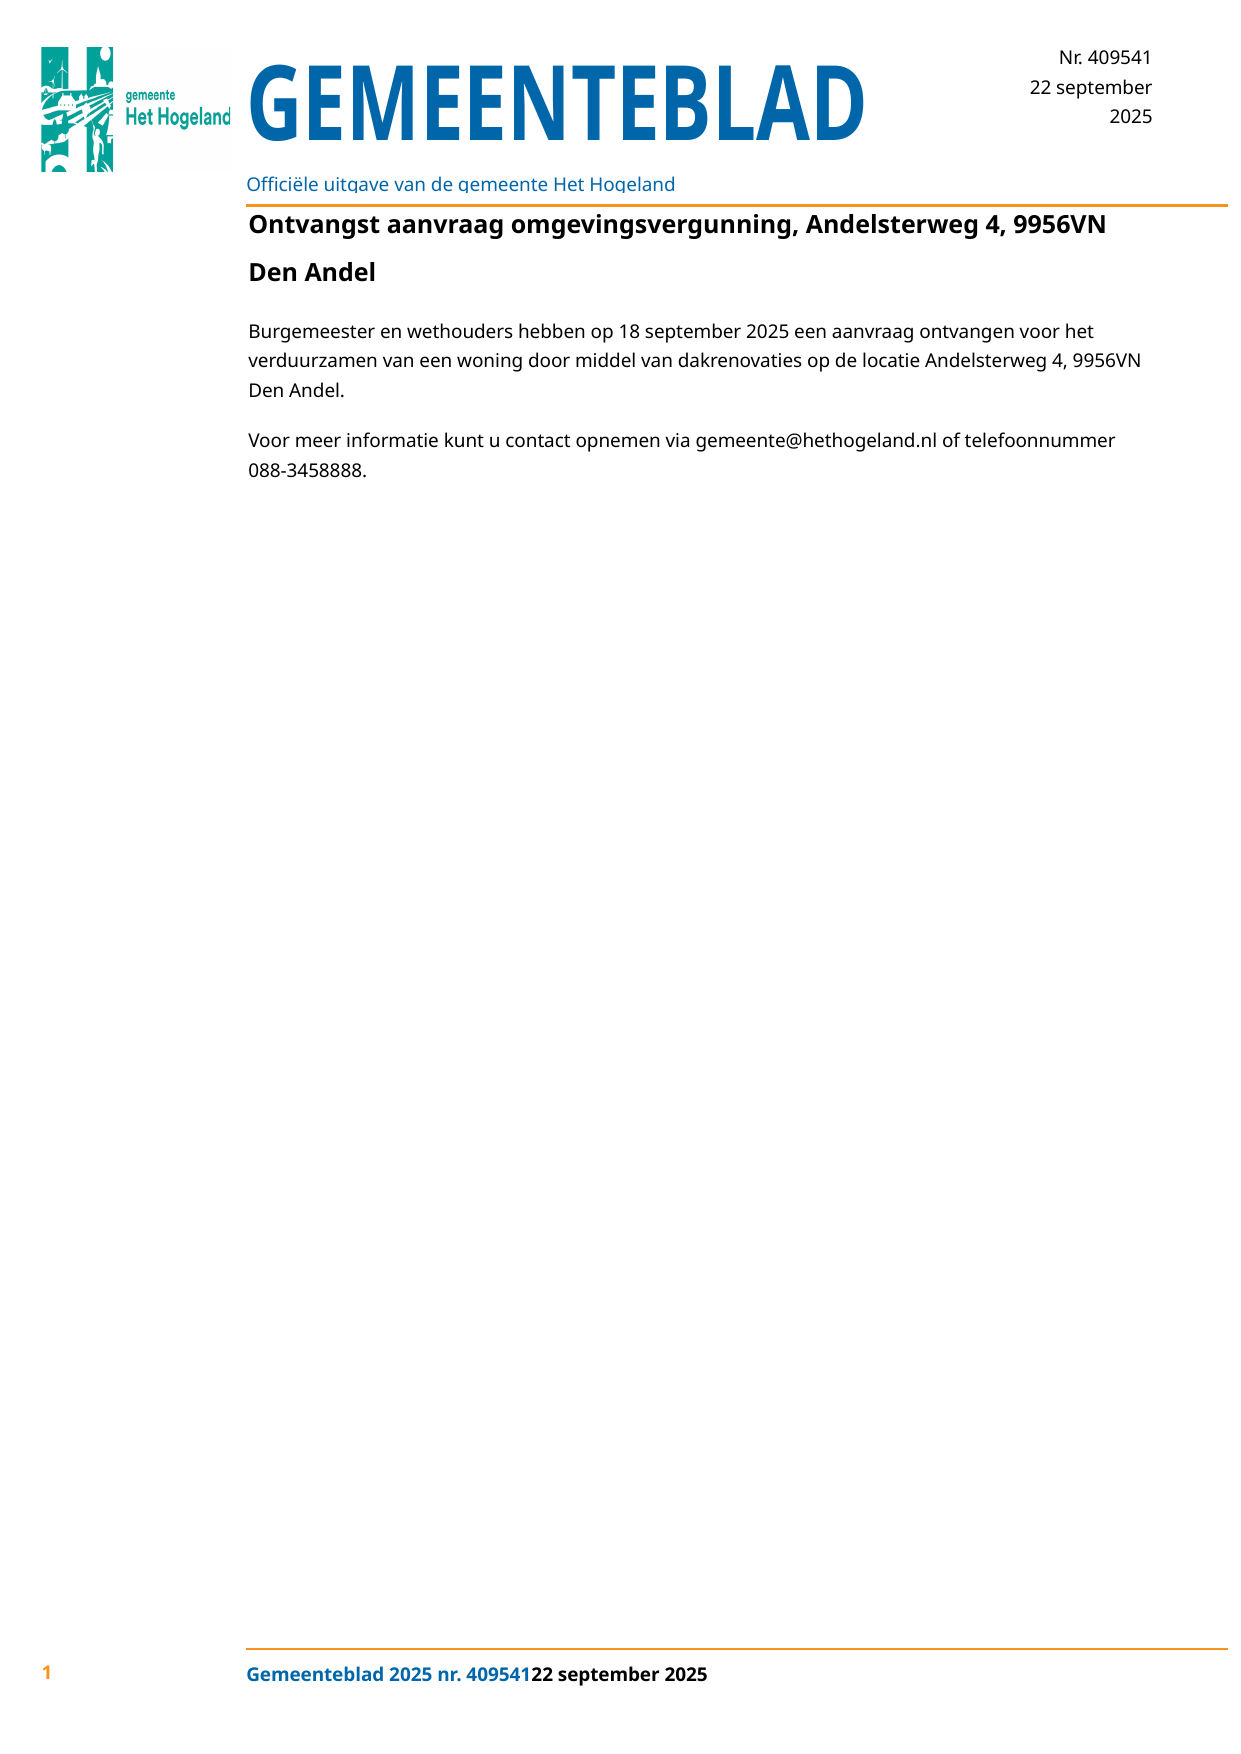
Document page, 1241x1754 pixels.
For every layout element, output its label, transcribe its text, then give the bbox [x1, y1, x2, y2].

picture [41, 47, 231, 172]
text Ontvangst aanvraag omgevingsvergunning, Andelsterweg 4, 9956VN Den Andel [248, 207, 1152, 288]
text Burgemeester en wethouders hebben op 18 september 2025 een aanvraag ontvangen voor het verduurzamen van een woning door middel van dakrenovaties op de locatie Andelsterweg 4, 9956VN Den Andel. [248, 318, 1152, 403]
text Voor meer informatie kunt u contact opnemen via gemeente@hethogeland.nl of telefoonnummer 088-3458888. [248, 427, 1152, 483]
